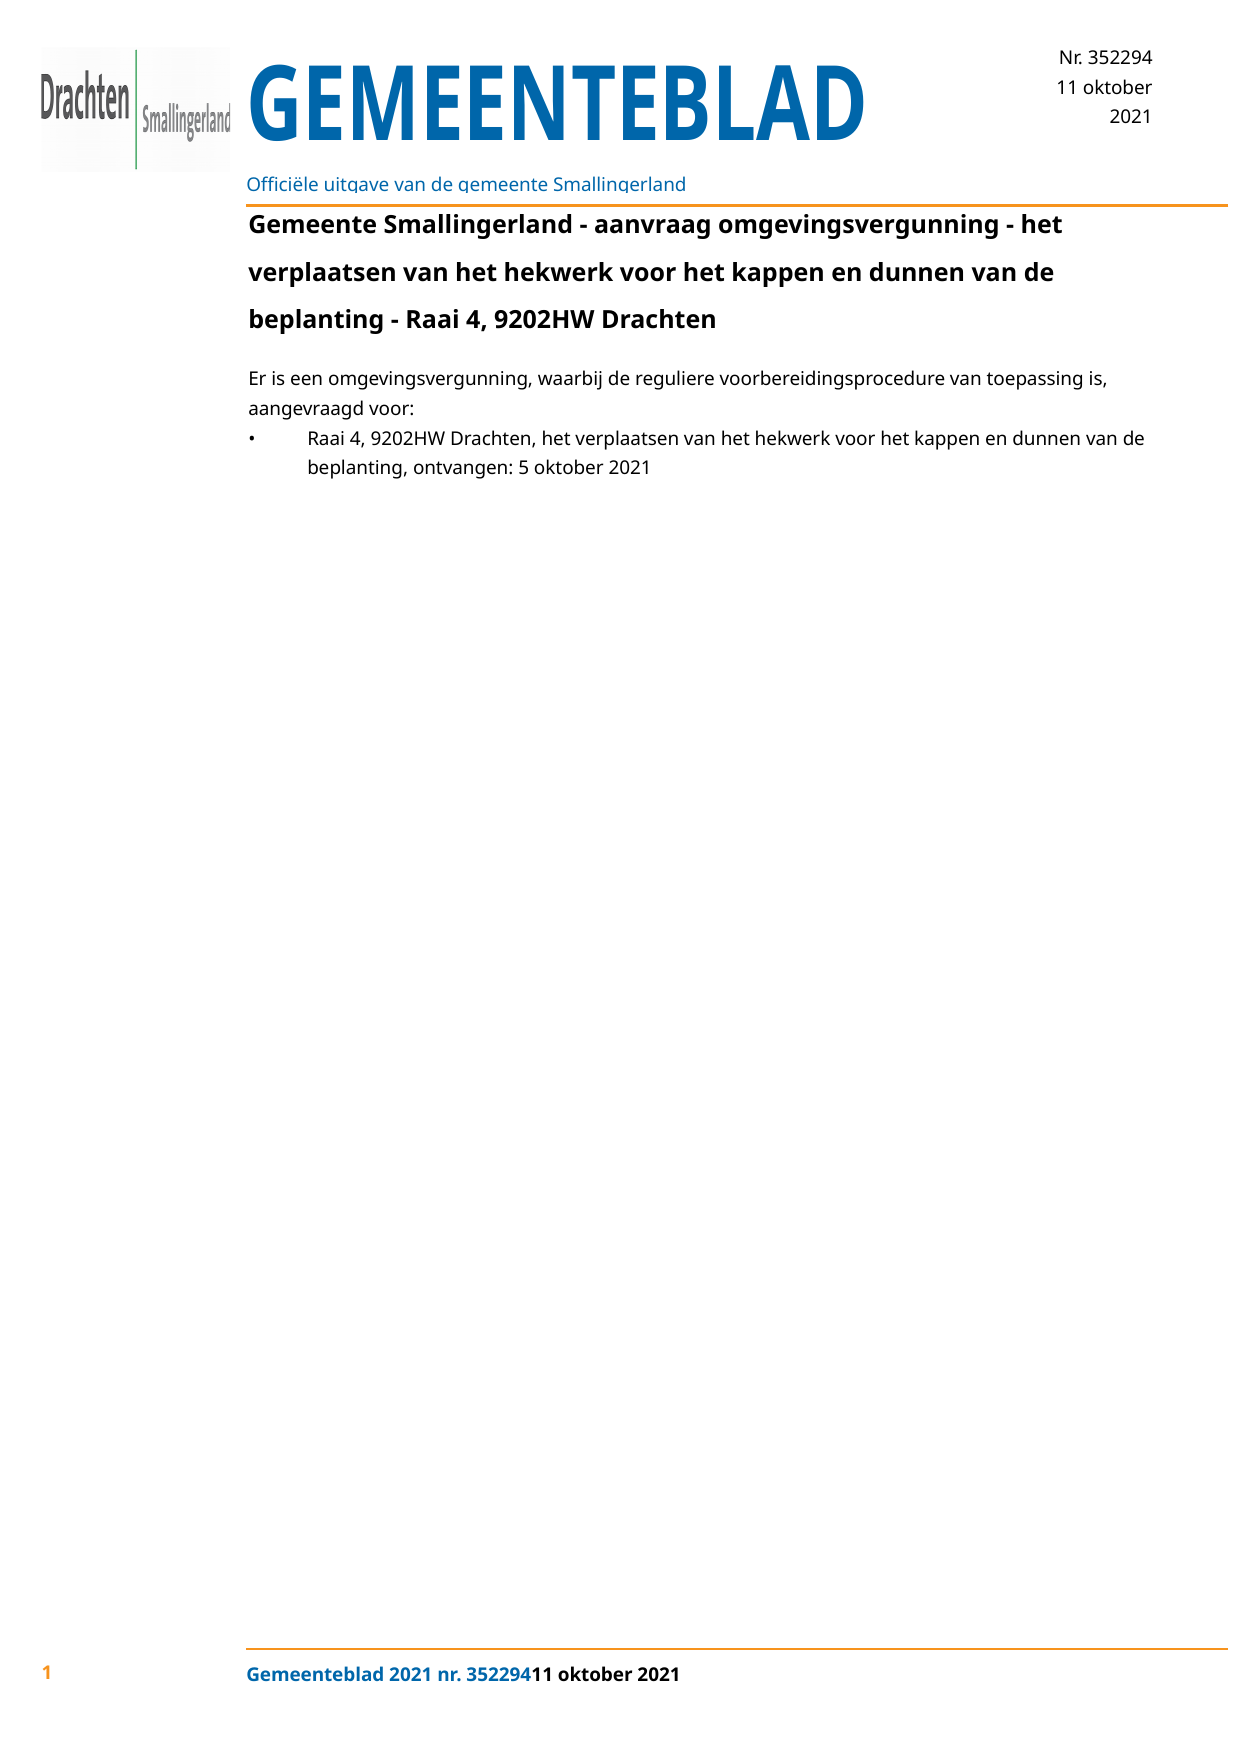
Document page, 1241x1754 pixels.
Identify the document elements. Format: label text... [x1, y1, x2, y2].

text Er is een omgevingsvergunning, waarbij de reguliere voorbereidingsprocedure van toepassing is, aangevraagd voor: [248, 366, 1152, 421]
text Gemeente Smallingerland - aanvraag omgevingsvergunning - het verplaatsen van het hekwerk voor het kappen en dunnen van de beplanting - Raai 4, 9202HW Drachten [248, 207, 1152, 336]
picture [41, 47, 231, 172]
list Raai 4, 9202HW Drachten, het verplaatsen van het hekwerk voor het kappen en dunnen van de beplanting, ontvangen: 5 oktober 2021 [248, 425, 1152, 480]
